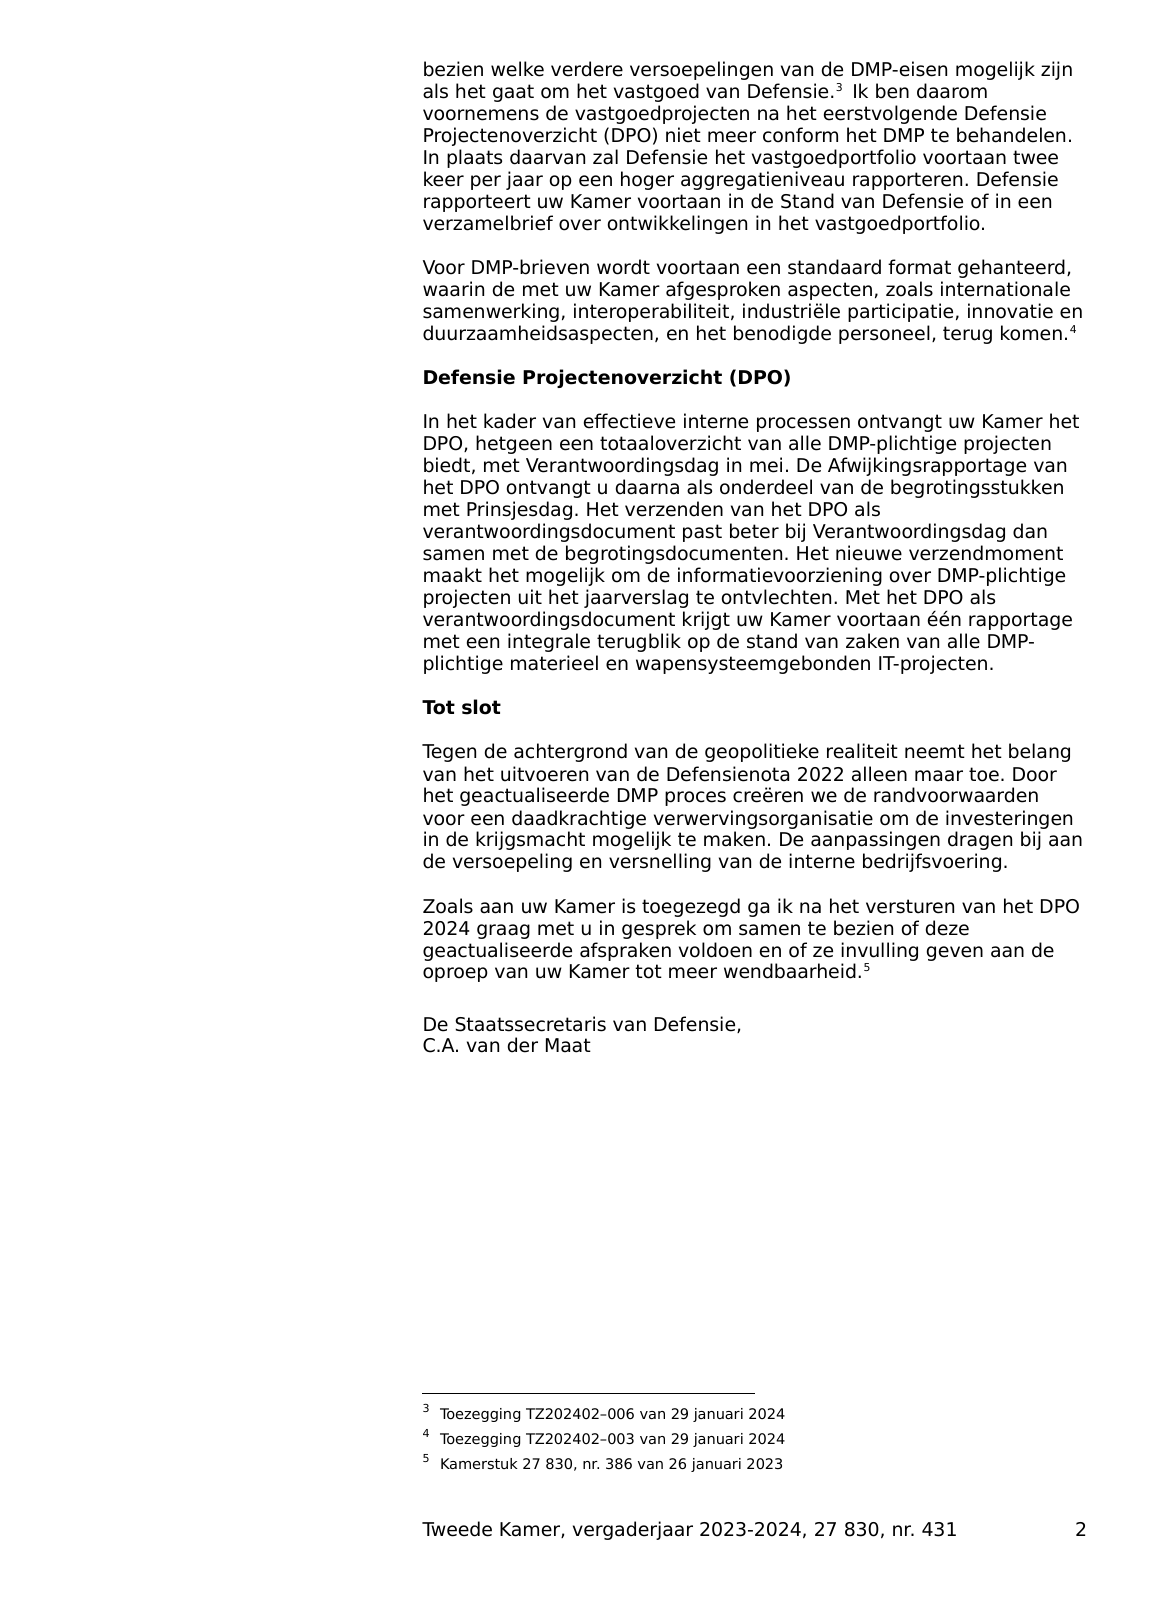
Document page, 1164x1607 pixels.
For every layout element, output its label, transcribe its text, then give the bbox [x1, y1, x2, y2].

subtitle Defensie Projectenoverzicht (DPO) [422, 367, 1087, 389]
text De Staatssecretaris van Defensie, C.A. van der Maat [422, 1013, 1087, 1057]
text Voor DMP-brieven wordt voortaan een standaard format gehanteerd, waarin de met uw Kamer afgesproken aspecten, zoals internationale samenwerking, interoperabiliteit, industriële participatie, innovatie en duurzaamheidsaspecten, en het benodigde personeel, terug komen. [422, 257, 1087, 345]
text Toezegging TZ202402–006 van 29 januari 2024 [422, 1402, 1087, 1424]
text Zoals aan uw Kamer is toegezegd ga ik na het versturen van het DPO 2024 graag met u in gesprek om samen te bezien of deze geactualiseerde afspraken voldoen en of ze invulling geven aan de oproep van uw Kamer tot meer wendbaarheid. [422, 896, 1087, 983]
text Kamerstuk 27 830, nr. 386 van 26 januari 2023 [422, 1452, 1087, 1474]
text In het kader van effectieve interne processen ontvangt uw Kamer het DPO, hetgeen een totaaloverzicht van alle DMP-plichtige projecten biedt, met Verantwoordingsdag in mei. De Afwijkingsrapportage van het DPO ontvangt u daarna als onderdeel van de begrotingsstukken met Prinsjesdag. Het verzenden van het DPO als verantwoordingsdocument past beter bij Verantwoordingsdag dan samen met de begrotingsdocumenten. Het nieuwe verzendmoment maakt het mogelijk om de informatievoorziening over DMP-plichtige projecten uit het jaarverslag te ontvlechten. Met het DPO als verantwoordingsdocument krijgt uw Kamer voortaan één rapportage met een integrale terugblik op de stand van zaken van alle DMP-plichtige materieel en wapensysteemgebonden IT-projecten. [422, 411, 1087, 675]
text bezien welke verdere versoepelingen van de DMP-eisen mogelijk zijn als het gaat om het vastgoed van Defensie. Ik ben daarom voornemens de vastgoedprojecten na het eerstvolgende Defensie Projectenoverzicht (DPO) niet meer conform het DMP te behandelen. In plaats daarvan zal Defensie het vastgoedportfolio voortaan twee keer per jaar op een hoger aggregatieniveau rapporteren. Defensie rapporteert uw Kamer voortaan in de Stand van Defensie of in een verzamelbrief over ontwikkelingen in het vastgoedportfolio. [422, 59, 1087, 235]
subtitle Tot slot [422, 697, 1087, 719]
text Toezegging TZ202402–003 van 29 januari 2024 [422, 1427, 1087, 1449]
text Tegen de achtergrond van de geopolitieke realiteit neemt het belang van het uitvoeren van de Defensienota 2022 alleen maar toe. Door het geactualiseerde DMP proces creëren we de randvoorwaarden voor een daadkrachtige verwervingsorganisatie om de investeringen in de krijgsmacht mogelijk te maken. De aanpassingen dragen bij aan de versoepeling en versnelling van de interne bedrijfsvoering. [422, 741, 1087, 873]
